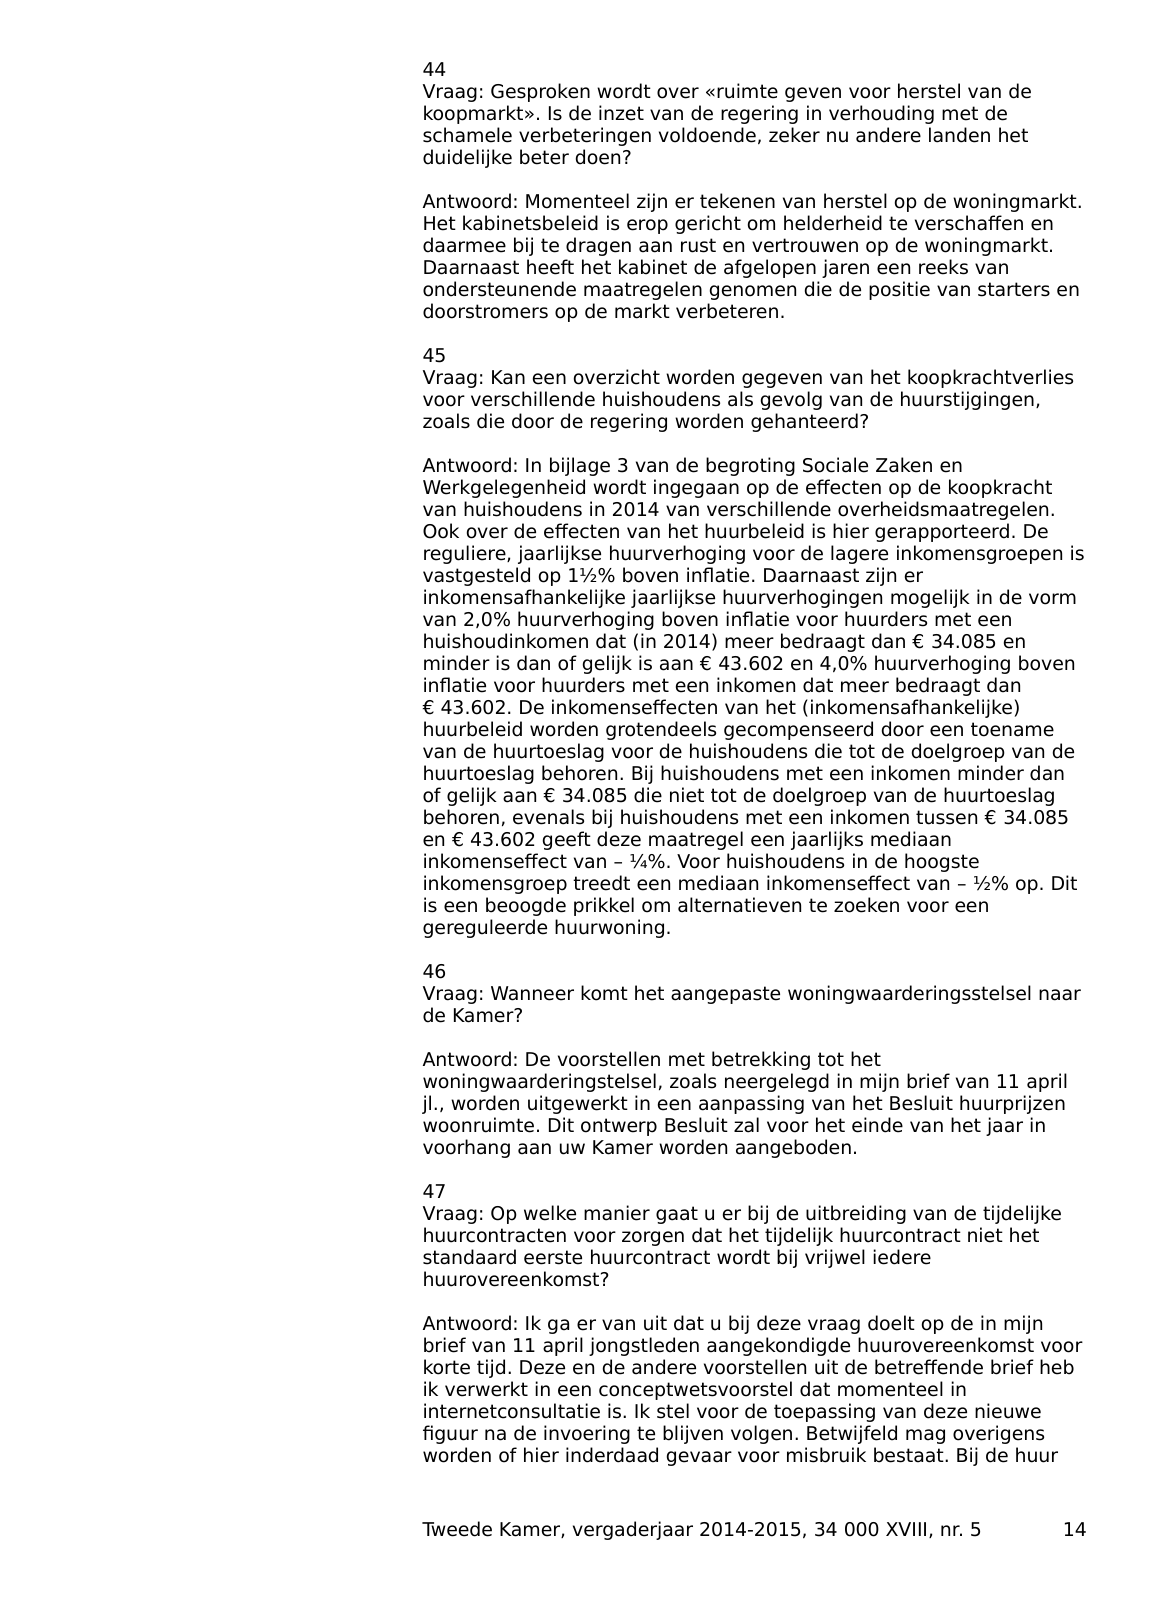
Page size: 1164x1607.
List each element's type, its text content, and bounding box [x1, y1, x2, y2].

text 45 [422, 345, 1087, 367]
text Antwoord: In bijlage 3 van de begroting Sociale Zaken en Werkgelegenheid wordt ingegaan op de effecten op de koopkracht van huishoudens in 2014 van verschillende overheidsmaatregelen. Ook over de effecten van het huurbeleid is hier gerapporteerd. De reguliere, jaarlijkse huurverhoging voor de lagere inkomensgroepen is vastgesteld op 1½% boven inflatie. Daarnaast zijn er inkomensafhankelijke jaarlijkse huurverhogingen mogelijk in de vorm van 2,0% huurverhoging boven inflatie voor huurders met een huishoudinkomen dat (in 2014) meer bedraagt dan € 34.085 en minder is dan of gelijk is aan € 43.602 en 4,0% huurverhoging boven inflatie voor huurders met een inkomen dat meer bedraagt dan € 43.602. De inkomenseffecten van het (inkomensafhankelijke) huurbeleid worden grotendeels gecompenseerd door een toename van de huurtoeslag voor de huishoudens die tot de doelgroep van de huurtoeslag behoren. Bij huishoudens met een inkomen minder dan of gelijk aan € 34.085 die niet tot de doelgroep van de huurtoeslag behoren, evenals bij huishoudens met een inkomen tussen € 34.085 en € 43.602 geeft deze maatregel een jaarlijks mediaan inkomenseffect van – ¼%. Voor huishoudens in de hoogste inkomensgroep treedt een mediaan inkomenseffect van – ½% op. Dit is een beoogde prikkel om alternatieven te zoeken voor een gereguleerde huurwoning. [422, 455, 1087, 939]
text Antwoord: Ik ga er van uit dat u bij deze vraag doelt op de in mijn brief van 11 april jongstleden aangekondigde huurovereenkomst voor korte tijd. Deze en de andere voorstellen uit de betreffende brief heb ik verwerkt in een conceptwetsvoorstel dat momenteel in internetconsultatie is. Ik stel voor de toepassing van deze nieuwe figuur na de invoering te blijven volgen. Betwijfeld mag overigens worden of hier inderdaad gevaar voor misbruik bestaat. Bij de huur [422, 1313, 1087, 1467]
text 46 [422, 961, 1087, 983]
text Vraag: Wanneer komt het aangepaste woningwaarderingsstelsel naar de Kamer? [422, 983, 1087, 1027]
text Vraag: Kan een overzicht worden gegeven van het koopkrachtverlies voor verschillende huishoudens als gevolg van de huurstijgingen, zoals die door de regering worden gehanteerd? [422, 367, 1087, 433]
text 44 [422, 59, 1087, 81]
text Vraag: Op welke manier gaat u er bij de uitbreiding van de tijdelijke huurcontracten voor zorgen dat het tijdelijk huurcontract niet het standaard eerste huurcontract wordt bij vrijwel iedere huurovereenkomst? [422, 1203, 1087, 1291]
text Vraag: Gesproken wordt over «ruimte geven voor herstel van de koopmarkt». Is de inzet van de regering in verhouding met de schamele verbeteringen voldoende, zeker nu andere landen het duidelijke beter doen? [422, 81, 1087, 169]
text Antwoord: Momenteel zijn er tekenen van herstel op de woningmarkt. Het kabinetsbeleid is erop gericht om helderheid te verschaffen en daarmee bij te dragen aan rust en vertrouwen op de woningmarkt. Daarnaast heeft het kabinet de afgelopen jaren een reeks van ondersteunende maatregelen genomen die de positie van starters en doorstromers op de markt verbeteren. [422, 191, 1087, 323]
text 47 [422, 1181, 1087, 1203]
text Antwoord: De voorstellen met betrekking tot het woningwaarderingstelsel, zoals neergelegd in mijn brief van 11 april jl., worden uitgewerkt in een aanpassing van het Besluit huurprijzen woonruimte. Dit ontwerp Besluit zal voor het einde van het jaar in voorhang aan uw Kamer worden aangeboden. [422, 1049, 1087, 1159]
